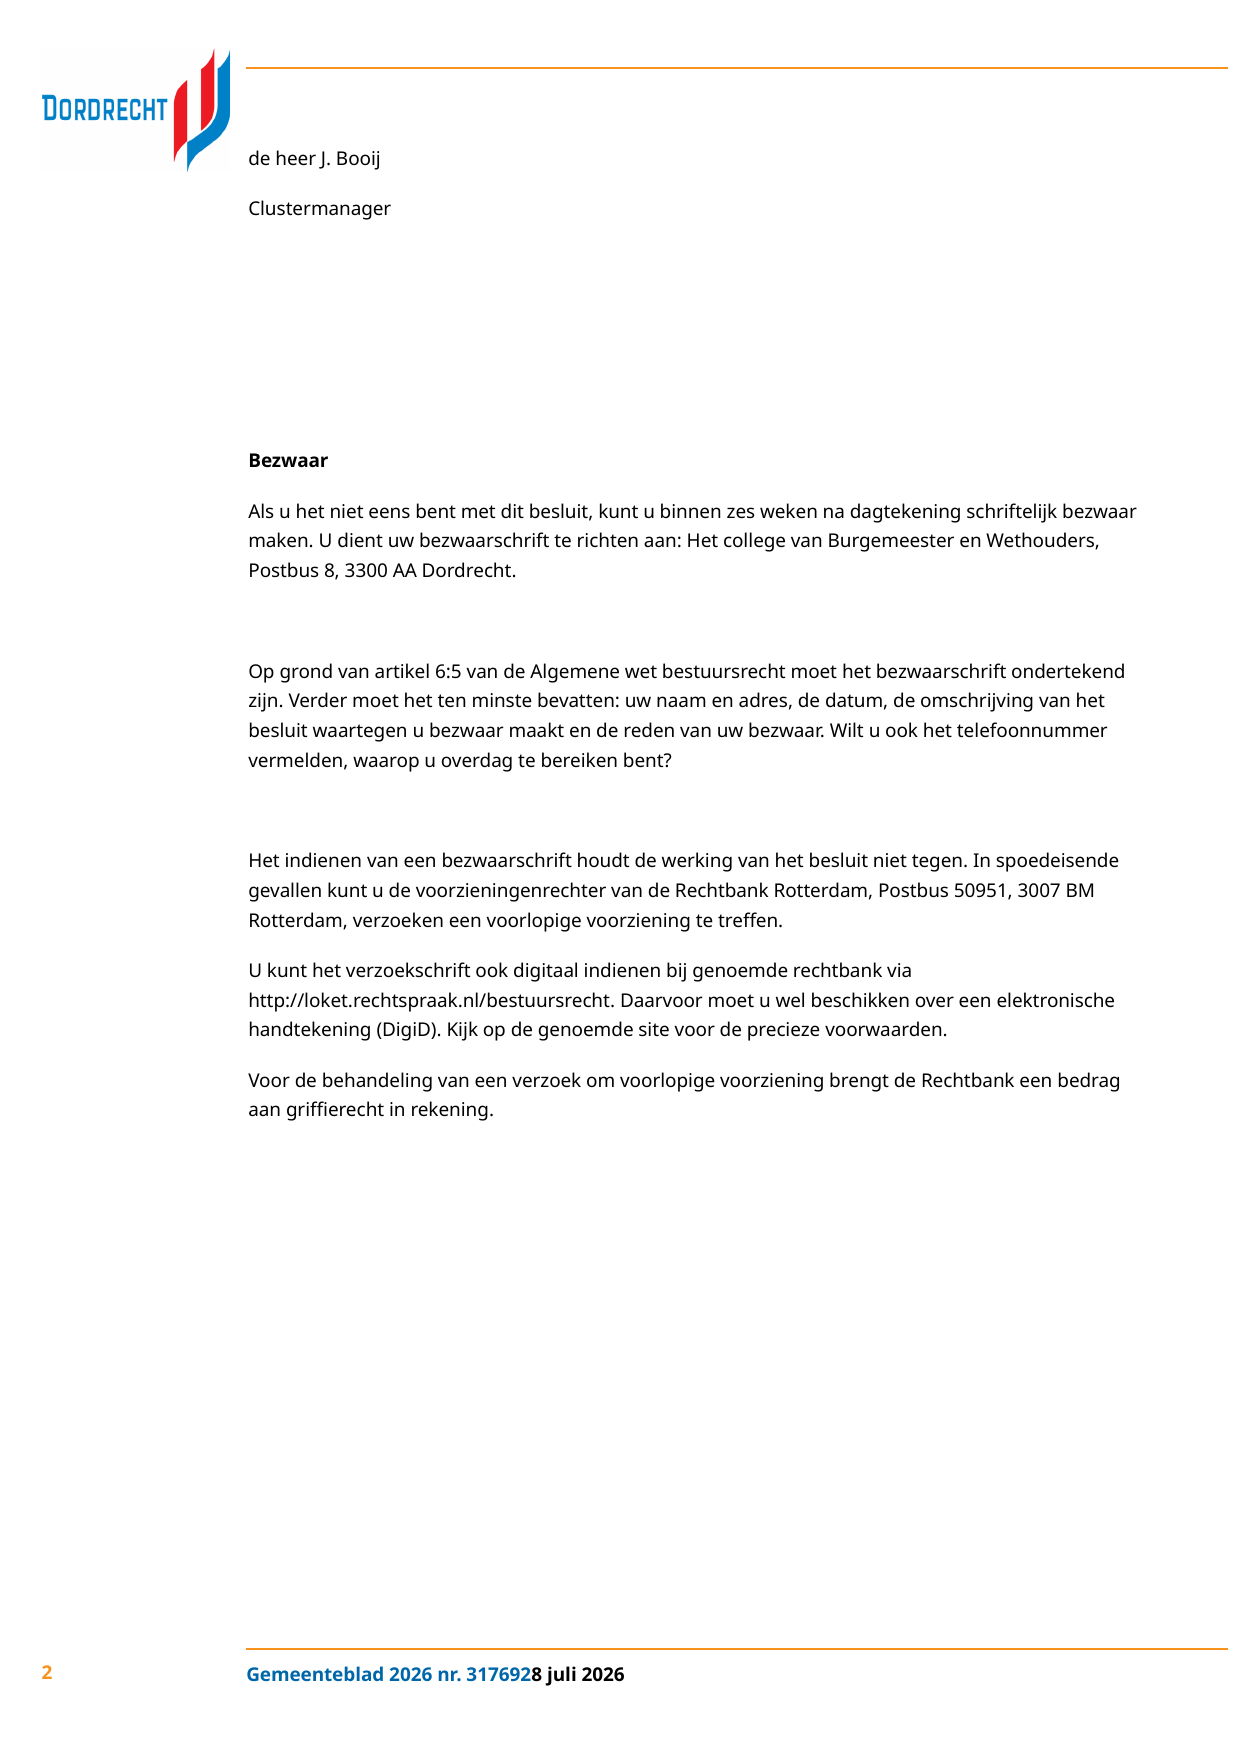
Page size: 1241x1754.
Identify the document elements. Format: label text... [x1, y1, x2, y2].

text Het indienen van een bezwaarschrift houdt de werking van het besluit niet tegen. In spoedeisende gevallen kunt u de voorzieningenrechter van de Rechtbank Rotterdam, Postbus 50951, 3007 BM Rotterdam, verzoeken een voorlopige voorziening te treffen. [248, 848, 1152, 933]
picture [41, 47, 231, 172]
text de heer J. Booij [248, 145, 1152, 171]
text U kunt het verzoekschrift ook digitaal indienen bij genoemde rechtbank via http://loket.rechtspraak.nl/bestuursrecht. Daarvoor moet u wel beschikken over een elektronische handtekening (DigiD). Kijk op de genoemde site voor de precieze voorwaarden. [248, 957, 1152, 1042]
text Bezwaar [248, 448, 1152, 473]
text Op grond van artikel 6:5 van de Algemene wet bestuursrecht moet het bezwaarschrift ondertekend zijn. Verder moet het ten minste bevatten: uw naam en adres, de datum, de omschrijving van het besluit waartegen u bezwaar maakt en de reden van uw bezwaar. Wilt u ook het telefoonnummer vermelden, waarop u overdag te bereiken bent? [248, 658, 1152, 773]
text Clustermanager [248, 196, 1152, 221]
text Als u het niet eens bent met dit besluit, kunt u binnen zes weken na dagtekening schriftelijk bezwaar maken. U dient uw bezwaarschrift te richten aan: Het college van Burgemeester en Wethouders, Postbus 8, 3300 AA Dordrecht. [248, 498, 1152, 583]
text Voor de behandeling van een verzoek om voorlopige voorziening brengt de Rechtbank een bedrag aan griffierecht in rekening. [248, 1067, 1152, 1122]
